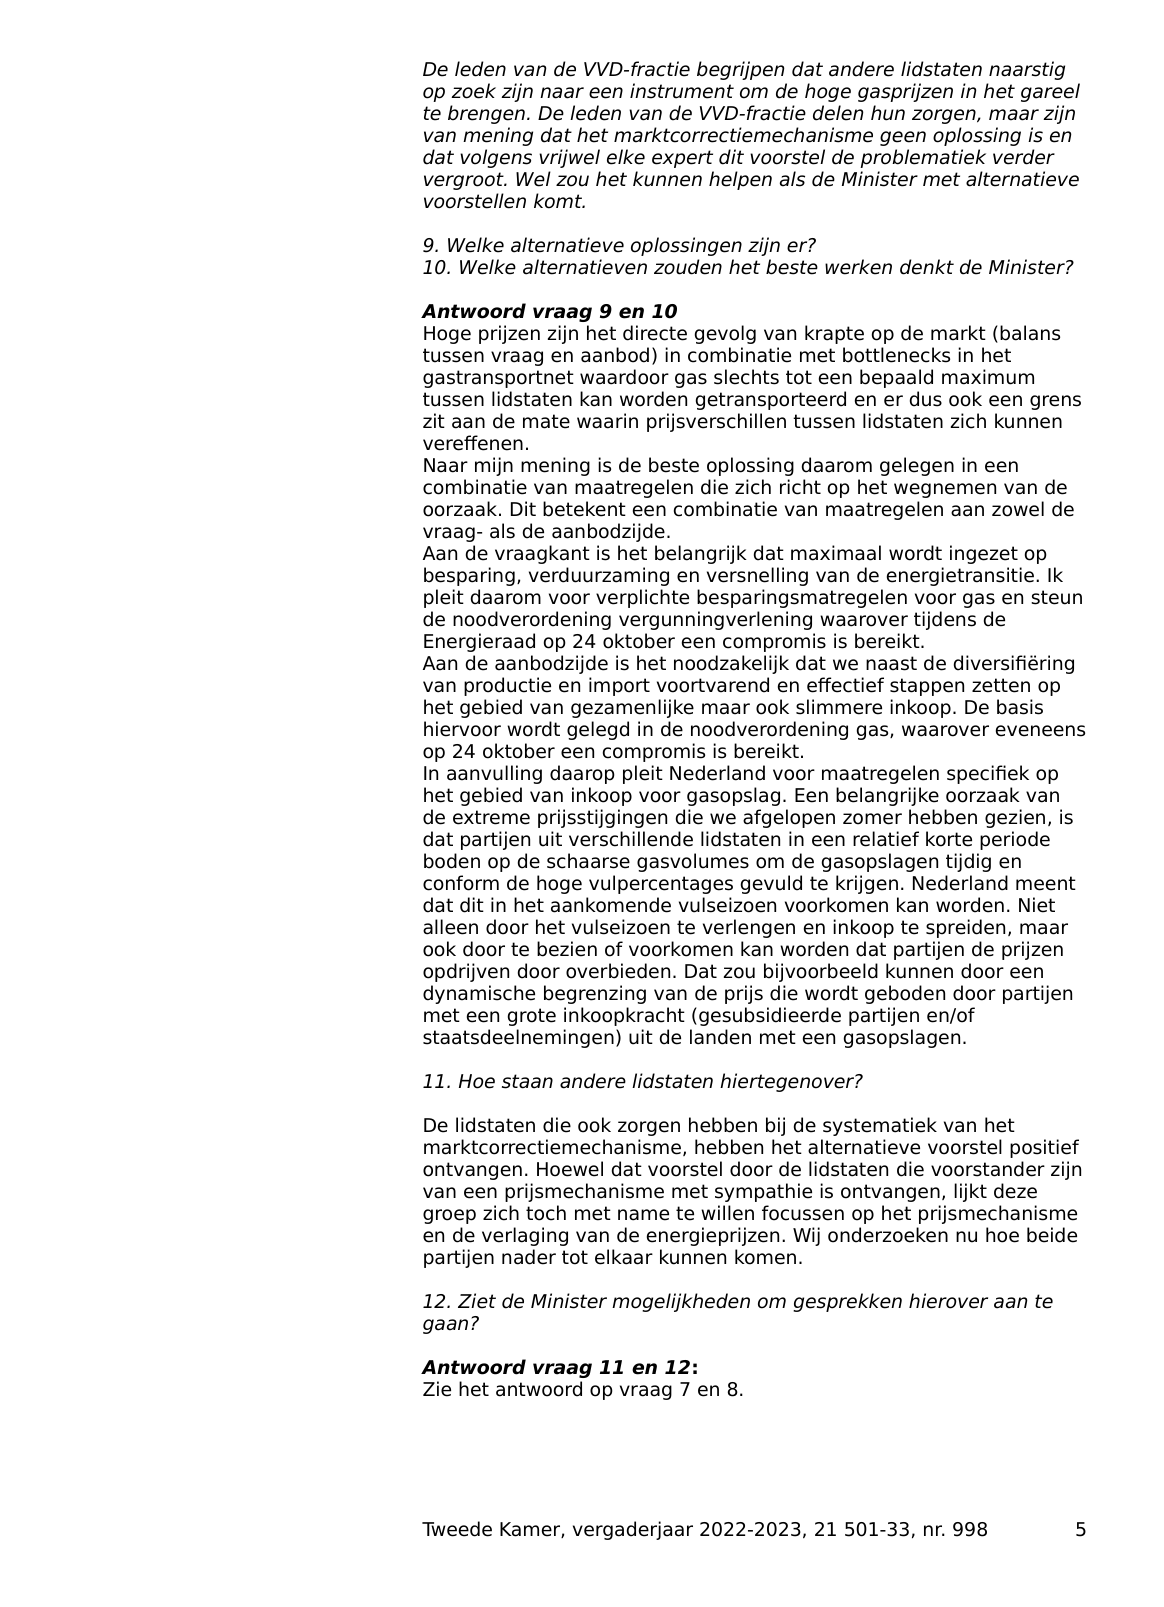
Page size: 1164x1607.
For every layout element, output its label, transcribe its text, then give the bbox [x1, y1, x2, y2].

text Aan de aanbodzijde is het noodzakelijk dat we naast de diversifiëring van productie en import voortvarend en effectief stappen zetten op het gebied van gezamenlijke maar ook slimmere inkoop. De basis hiervoor wordt gelegd in de noodverordening gas, waarover eveneens op 24 oktober een compromis is bereikt. [422, 653, 1087, 763]
text Antwoord vraag 9 en 10 [422, 301, 1087, 323]
text Aan de vraagkant is het belangrijk dat maximaal wordt ingezet op besparing, verduurzaming en versnelling van de energietransitie. Ik pleit daarom voor verplichte besparingsmatregelen voor gas en steun de noodverordening vergunningverlening waarover tijdens de Energieraad op 24 oktober een compromis is bereikt. [422, 543, 1087, 653]
text Zie het antwoord op vraag 7 en 8. [422, 1379, 1087, 1401]
text De lidstaten die ook zorgen hebben bij de systematiek van het marktcorrectiemechanisme, hebben het alternatieve voorstel positief ontvangen. Hoewel dat voorstel door de lidstaten die voorstander zijn van een prijsmechanisme met sympathie is ontvangen, lijkt deze groep zich toch met name te willen focussen op het prijsmechanisme en de verlaging van de energieprijzen. Wij onderzoeken nu hoe beide partijen nader tot elkaar kunnen komen. [422, 1115, 1087, 1269]
text 10. Welke alternatieven zouden het beste werken denkt de Minister? [422, 257, 1087, 279]
text 11. Hoe staan andere lidstaten hiertegenover? [422, 1071, 1087, 1093]
text Naar mijn mening is de beste oplossing daarom gelegen in een combinatie van maatregelen die zich richt op het wegnemen van de oorzaak. Dit betekent een combinatie van maatregelen aan zowel de vraag- als de aanbodzijde. [422, 455, 1087, 543]
text 9. Welke alternatieve oplossingen zijn er? [422, 235, 1087, 257]
text De leden van de VVD-fractie begrijpen dat andere lidstaten naarstig op zoek zijn naar een instrument om de hoge gasprijzen in het gareel te brengen. De leden van de VVD-fractie delen hun zorgen, maar zijn van mening dat het marktcorrectiemechanisme geen oplossing is en dat volgens vrijwel elke expert dit voorstel de problematiek verder vergroot. Wel zou het kunnen helpen als de Minister met alternatieve voorstellen komt. [422, 59, 1087, 213]
text In aanvulling daarop pleit Nederland voor maatregelen specifiek op het gebied van inkoop voor gasopslag. Een belangrijke oorzaak van de extreme prijsstijgingen die we afgelopen zomer hebben gezien, is dat partijen uit verschillende lidstaten in een relatief korte periode boden op de schaarse gasvolumes om de gasopslagen tijdig en conform de hoge vulpercentages gevuld te krijgen. Nederland meent dat dit in het aankomende vulseizoen voorkomen kan worden. Niet alleen door het vulseizoen te verlengen en inkoop te spreiden, maar ook door te bezien of voorkomen kan worden dat partijen de prijzen opdrijven door overbieden. Dat zou bijvoorbeeld kunnen door een dynamische begrenzing van de prijs die wordt geboden door partijen met een grote inkoopkracht (gesubsidieerde partijen en/of staatsdeelnemingen) uit de landen met een gasopslagen. [422, 763, 1087, 1048]
text Antwoord vraag 11 en 12: [422, 1357, 1087, 1379]
text 12. Ziet de Minister mogelijkheden om gesprekken hierover aan te gaan? [422, 1291, 1087, 1335]
text Hoge prijzen zijn het directe gevolg van krapte op de markt (balans tussen vraag en aanbod) in combinatie met bottlenecks in het gastransportnet waardoor gas slechts tot een bepaald maximum tussen lidstaten kan worden getransporteerd en er dus ook een grens zit aan de mate waarin prijsverschillen tussen lidstaten zich kunnen vereffenen. [422, 323, 1087, 455]
